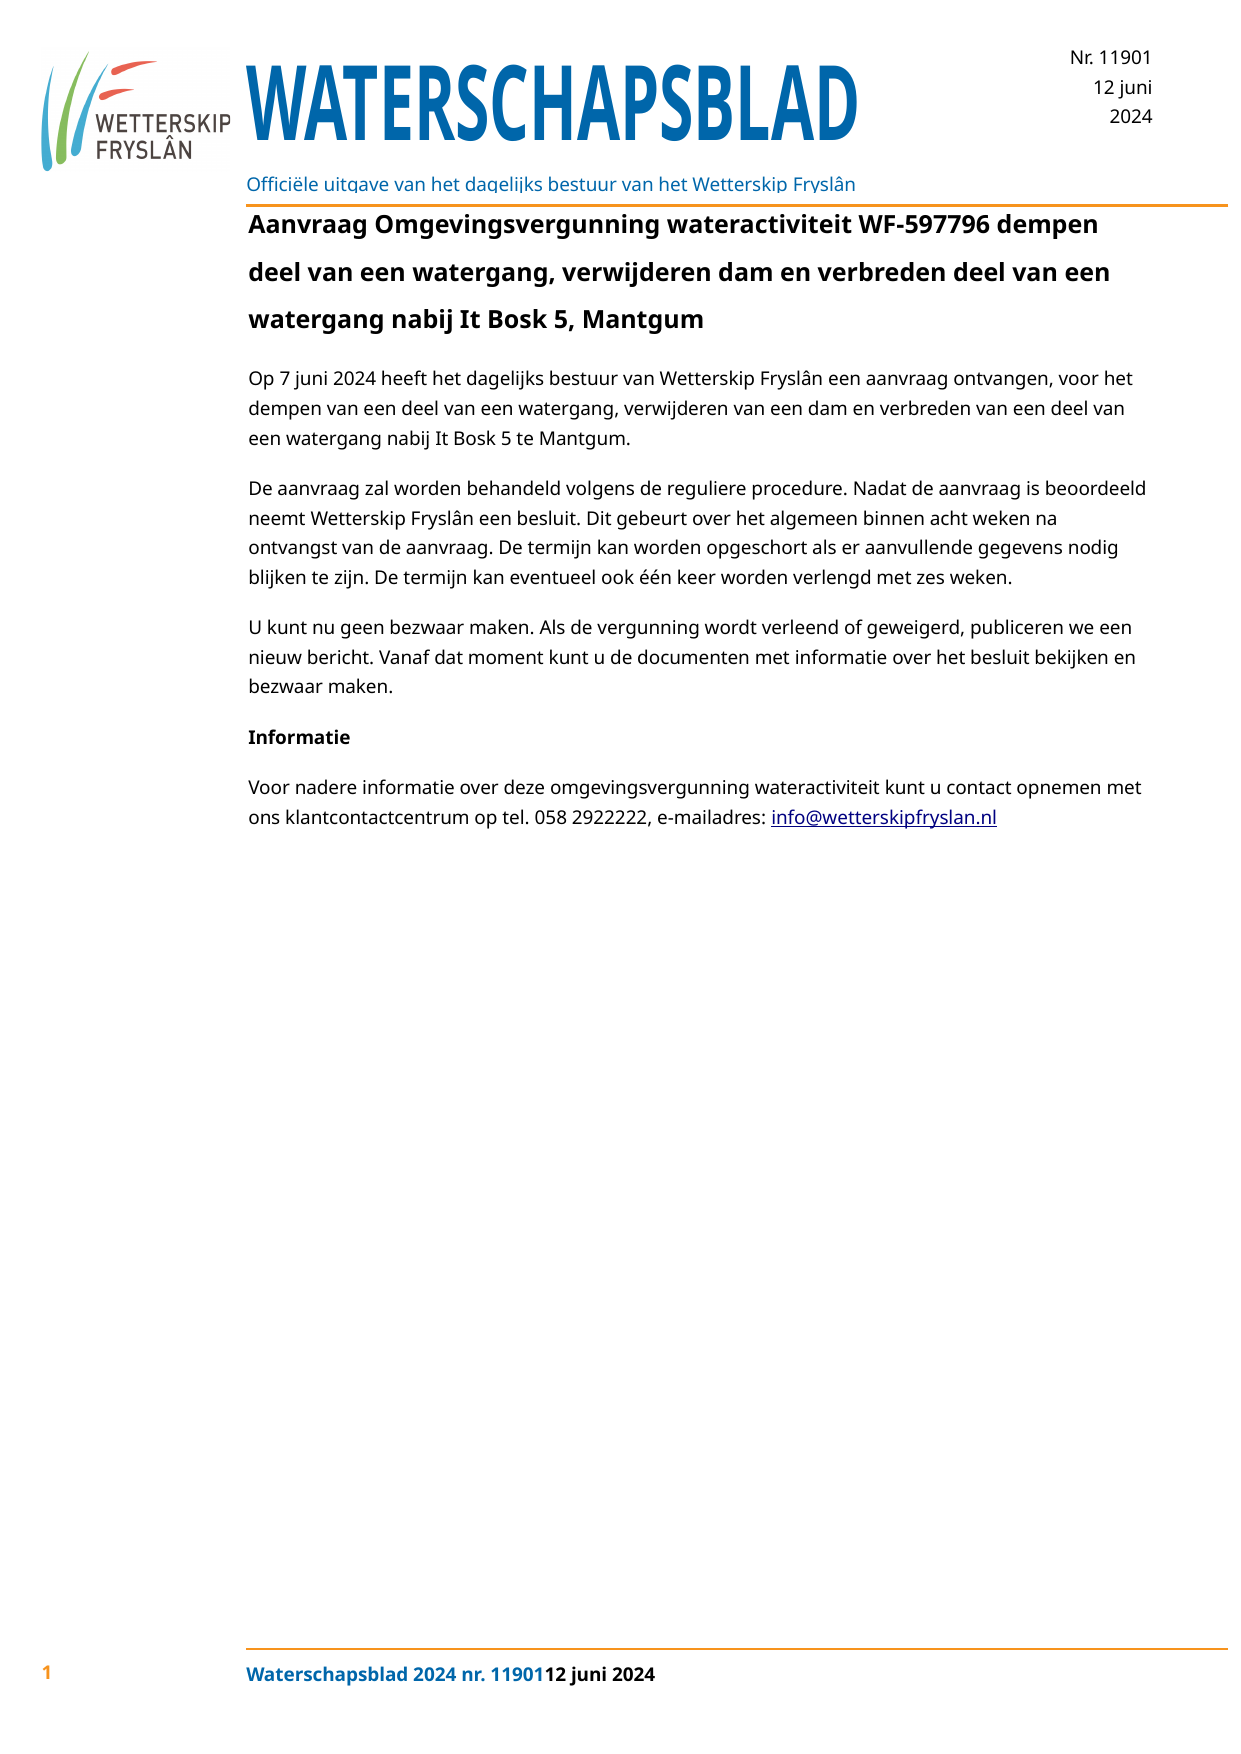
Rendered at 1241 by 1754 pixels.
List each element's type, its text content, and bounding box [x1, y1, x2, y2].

text Aanvraag Omgevingsvergunning wateractiviteit WF-597796 dempen deel van een watergang, verwijderen dam en verbreden deel van een watergang nabij It Bosk 5, Mantgum [248, 207, 1152, 336]
text Voor nadere informatie over deze omgevingsvergunning wateractiviteit kunt u contact opnemen met ons klantcontactcentrum op tel. 058 2922222, e-mailadres: info@wetterskipfryslan.nl [248, 774, 1152, 829]
text De aanvraag zal worden behandeld volgens de reguliere procedure. Nadat de aanvraag is beoordeeld neemt Wetterskip Fryslân een besluit. Dit gebeurt over het algemeen binnen acht weken na ontvangst van de aanvraag. De termijn kan worden opgeschort als er aanvullende gegevens nodig blijken te zijn. De termijn kan eventueel ook één keer worden verlengd met zes weken. [248, 475, 1152, 589]
picture [41, 47, 231, 172]
text Op 7 juni 2024 heeft het dagelijks bestuur van Wetterskip Fryslân een aanvraag ontvangen, voor het dempen van een deel van een watergang, verwijderen van een dam en verbreden van een deel van een watergang nabij It Bosk 5 te Mantgum. [248, 366, 1152, 450]
text Informatie [248, 724, 1152, 749]
text U kunt nu geen bezwaar maken. Als de vergunning wordt verleend of geweigerd, publiceren we een nieuw bericht. Vanaf dat moment kunt u de documenten met informatie over het besluit bekijken en bezwaar maken. [248, 614, 1152, 699]
